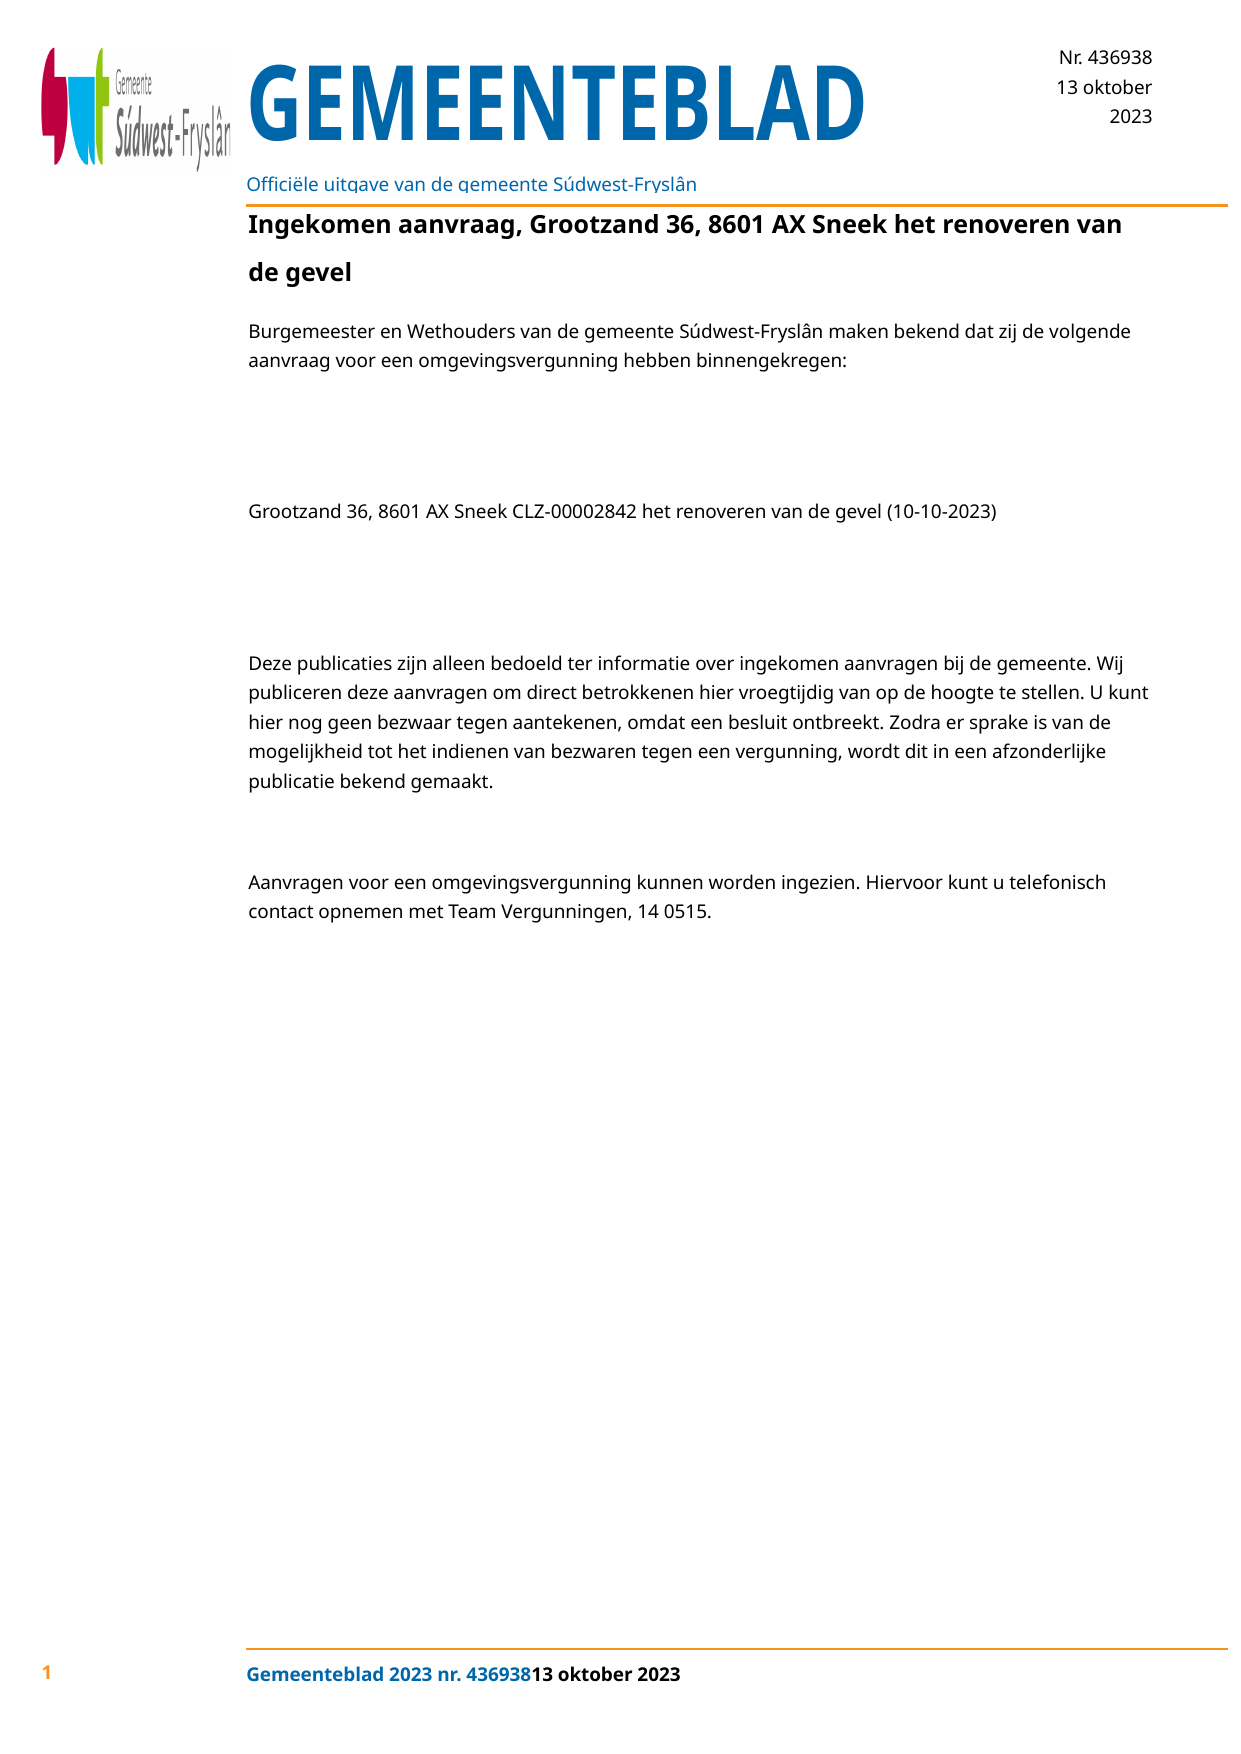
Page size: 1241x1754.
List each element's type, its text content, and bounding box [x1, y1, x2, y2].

text Burgemeester en Wethouders van de gemeente Súdwest-Fryslân maken bekend dat zij de volgende aanvraag voor een omgevingsvergunning hebben binnengekregen: [248, 318, 1152, 373]
text Aanvragen voor een omgevingsvergunning kunnen worden ingezien. Hiervoor kunt u telefonisch contact opnemen met Team Vergunningen, 14 0515. [248, 869, 1152, 924]
text Deze publicaties zijn alleen bedoeld ter informatie over ingekomen aanvragen bij de gemeente. Wij publiceren deze aanvragen om direct betrokkenen hier vroegtijdig van op de hoogte te stellen. U kunt hier nog geen bezwaar tegen aantekenen, omdat een besluit ontbreekt. Zodra er sprake is van de mogelijkheid tot het indienen van bezwaren tegen een vergunning, wordt dit in een afzonderlijke publicatie bekend gemaakt. [248, 650, 1152, 794]
picture [41, 47, 231, 172]
text Ingekomen aanvraag, Grootzand 36, 8601 AX Sneek het renoveren van de gevel [248, 207, 1152, 288]
text Grootzand 36, 8601 AX Sneek CLZ-00002842 het renoveren van de gevel (10-10-2023) [248, 499, 1152, 524]
